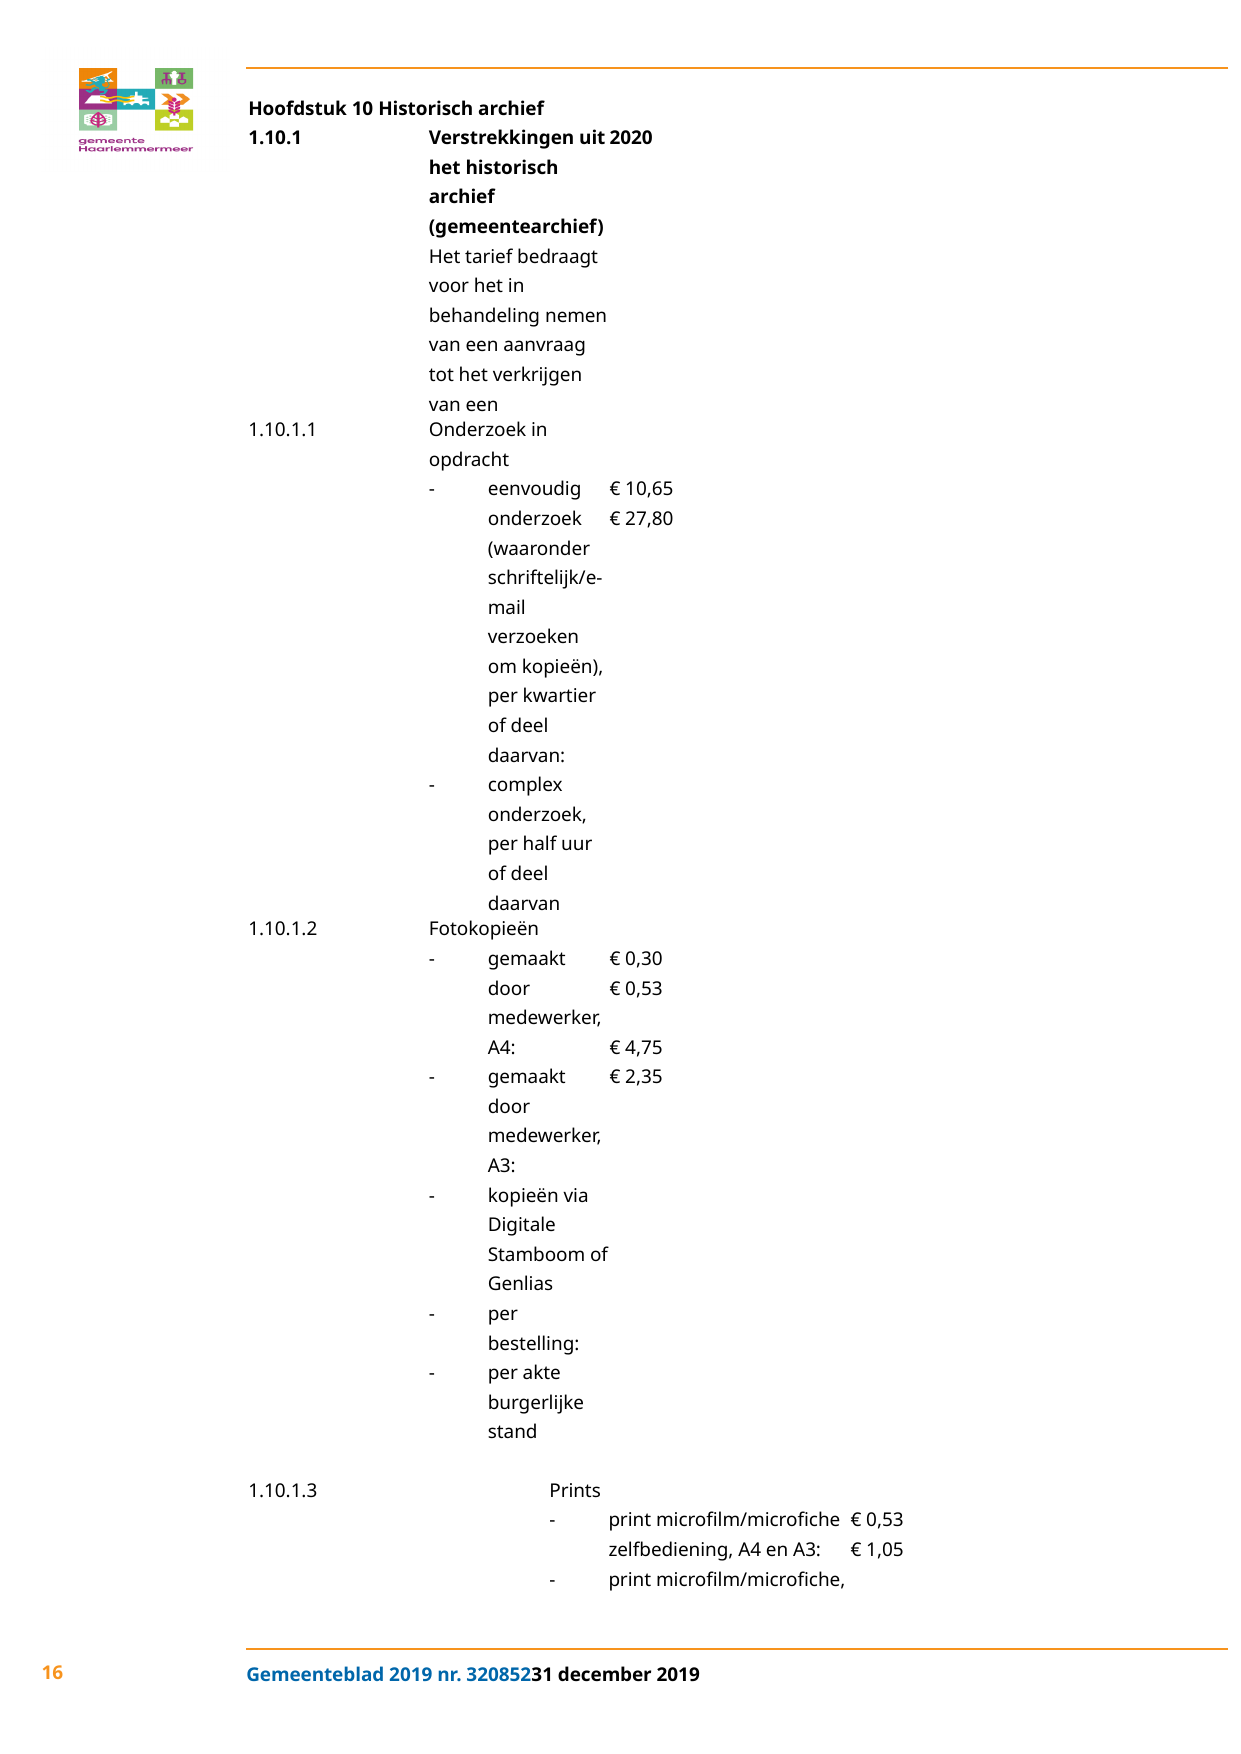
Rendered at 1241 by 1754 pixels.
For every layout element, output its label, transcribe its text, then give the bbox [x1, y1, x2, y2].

table_cell Onderzoek in opdracht eenvoudig onderzoek (waaronder schriftelijk/e-mail verzoeken om kopieën), per kwartier of deel daarvan: complex onderzoek, per half uur of deel daarvan [429, 416, 609, 916]
table_header 1.10.1.3 [248, 1477, 549, 1592]
table_cell [609, 150, 790, 416]
table_cell Fotokopieën gemaakt door medewerker, A4: gemaakt door medewerker, A3: kopieën via Digitale Stamboom of Genlias per bestelling: per akte burgerlijke stand [429, 916, 609, 1444]
text Hoofdstuk 10 Historisch archief [248, 95, 1152, 121]
table_cell € 10,65 € 27,80 [609, 416, 790, 916]
table_header € 0,53 € 1,05 [850, 1477, 1152, 1592]
table_header 1.10.1 [248, 125, 429, 416]
table_header Verstrekkingen uit het historisch archief (gemeentearchief) Het tarief bedraagt voor het in behandeling nemen van een aanvraag tot het verkrijgen van een [429, 125, 609, 416]
picture [41, 47, 231, 172]
table_cell 1.10.1.2 [248, 916, 429, 1444]
table_header 2020 [609, 125, 790, 150]
table_header Prints print microfilm/microfiche zelfbediening, A4 en A3: print microfilm/microfiche, [549, 1477, 850, 1592]
table_cell 1.10.1.1 [248, 416, 429, 916]
table_cell € 0,30 € 0,53 € 4,75 € 2,35 [609, 916, 790, 1444]
